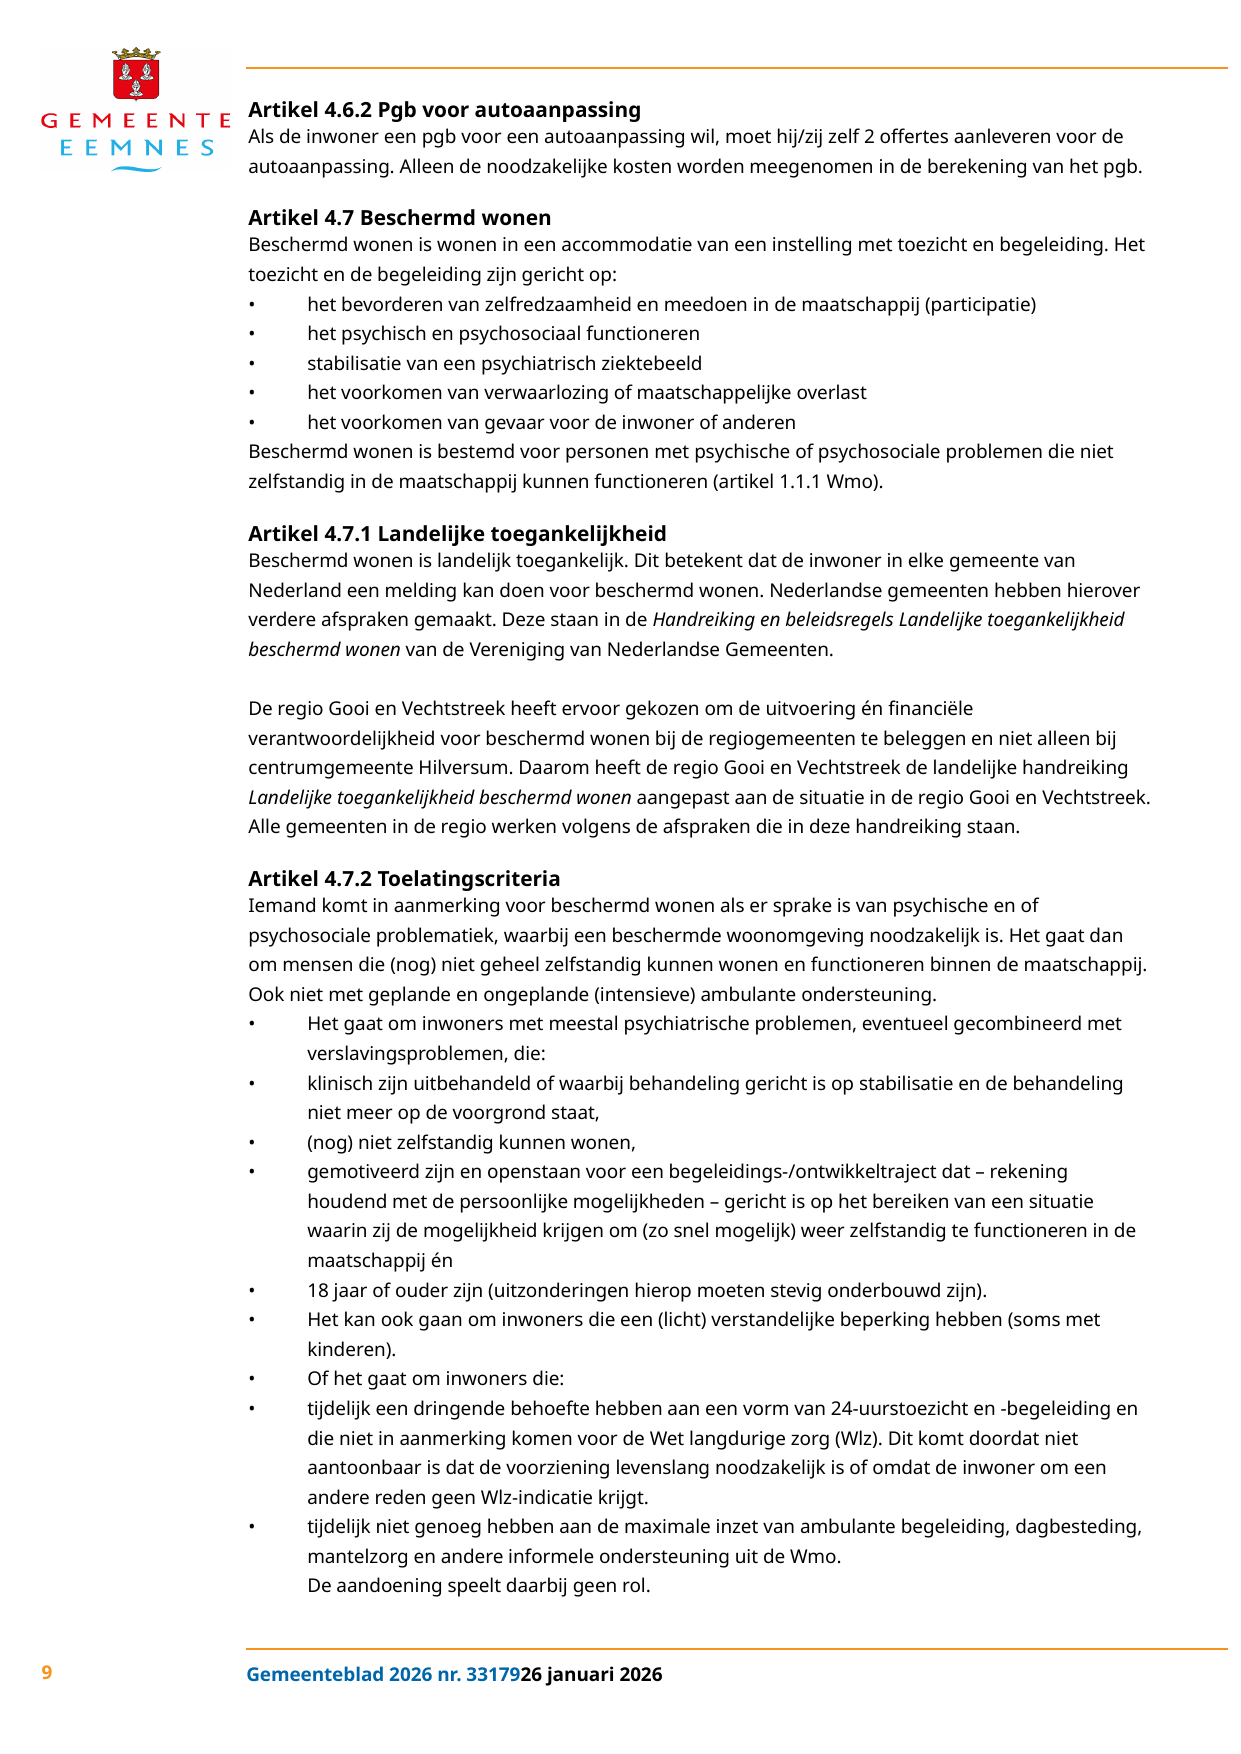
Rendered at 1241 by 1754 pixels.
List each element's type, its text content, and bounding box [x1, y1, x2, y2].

list het psychisch en psychosociaal functioneren [248, 320, 1152, 346]
list Het kan ook gaan om inwoners die een (licht) verstandelijke beperking hebben (soms met kinderen). [248, 1306, 1152, 1362]
list (nog) niet zelfstandig kunnen wonen, [248, 1129, 1152, 1155]
text Artikel 4.7.2 Toelatingscriteria [248, 864, 1152, 892]
text Beschermd wonen is landelijk toegankelijk. Dit betekent dat de inwoner in elke gemeente van Nederland een melding kan doen voor beschermd wonen. Nederlandse gemeenten hebben hierover verdere afspraken gemaakt. Deze staan in de Handreiking en beleidsregels Landelijke toegankelijkheid beschermd wonen van de Vereniging van Nederlandse Gemeenten. [248, 547, 1152, 662]
text Artikel 4.7.1 Landelijke toegankelijkheid [248, 519, 1152, 547]
list gemotiveerd zijn en openstaan voor een begeleidings-/ontwikkeltraject dat – rekening houdend met de persoonlijke mogelijkheden – gericht is op het bereiken van een situatie waarin zij de mogelijkheid krijgen om (zo snel mogelijk) weer zelfstandig te functioneren in de maatschappij én [248, 1158, 1152, 1273]
list stabilisatie van een psychiatrisch ziektebeeld [248, 350, 1152, 376]
list Of het gaat om inwoners die: [248, 1366, 1152, 1391]
list het voorkomen van gevaar voor de inwoner of anderen [248, 409, 1152, 435]
text Artikel 4.7 Beschermd wonen [248, 203, 1152, 232]
list tijdelijk een dringende behoefte hebben aan een vorm van 24-uurstoezicht en -begeleiding en die niet in aanmerking komen voor de Wet langdurige zorg (Wlz). Dit komt doordat niet aantoonbaar is dat de voorziening levenslang noodzakelijk is of omdat de inwoner om een andere reden geen Wlz-indicatie krijgt. [248, 1395, 1152, 1510]
text Beschermd wonen is wonen in een accommodatie van een instelling met toezicht en begeleiding. Het toezicht en de begeleiding zijn gericht op: [248, 232, 1152, 287]
list klinisch zijn uitbehandeld of waarbij behandeling gericht is op stabilisatie en de behandeling niet meer op de voorgrond staat, [248, 1070, 1152, 1125]
list het voorkomen van verwaarlozing of maatschappelijke overlast [248, 379, 1152, 405]
text Als de inwoner een pgb voor een autoaanpassing wil, moet hij/zij zelf 2 offertes aanleveren voor de autoaanpassing. Alleen de noodzakelijke kosten worden meegenomen in de berekening van het pgb. [248, 123, 1152, 178]
text Artikel 4.6.2 Pgb voor autoaanpassing [248, 95, 1152, 123]
text De regio Gooi en Vechtstreek heeft ervoor gekozen om de uitvoering én financiële verantwoordelijkheid voor beschermd wonen bij de regiogemeenten te beleggen en niet alleen bij centrumgemeente Hilversum. Daarom heeft de regio Gooi en Vechtstreek de landelijke handreiking Landelijke toegankelijkheid beschermd wonen aangepast aan de situatie in de regio Gooi en Vechtstreek. Alle gemeenten in de regio werken volgens de afspraken die in deze handreiking staan. [248, 695, 1152, 839]
text Iemand komt in aanmerking voor beschermd wonen als er sprake is van psychische en of psychosociale problematiek, waarbij een beschermde woonomgeving noodzakelijk is. Het gaat dan om mensen die (nog) niet geheel zelfstandig kunnen wonen en functioneren binnen de maatschappij. Ook niet met geplande en ongeplande (intensieve) ambulante ondersteuning. [248, 892, 1152, 1007]
list Het gaat om inwoners met meestal psychiatrische problemen, eventueel gecombineerd met verslavingsproblemen, die: [248, 1011, 1152, 1066]
text Beschermd wonen is bestemd voor personen met psychische of psychosociale problemen die niet zelfstandig in de maatschappij kunnen functioneren (artikel 1.1.1 Wmo). [248, 439, 1152, 494]
list 18 jaar of ouder zijn (uitzonderingen hierop moeten stevig onderbouwd zijn). [248, 1277, 1152, 1303]
picture [41, 47, 231, 172]
list tijdelijk niet genoeg hebben aan de maximale inzet van ambulante begeleiding, dagbesteding, mantelzorg en andere informele ondersteuning uit de Wmo. [248, 1513, 1152, 1569]
list De aandoening speelt daarbij geen rol. [248, 1573, 1152, 1598]
list het bevorderen van zelfredzaamheid en meedoen in de maatschappij (participatie) [248, 291, 1152, 317]
